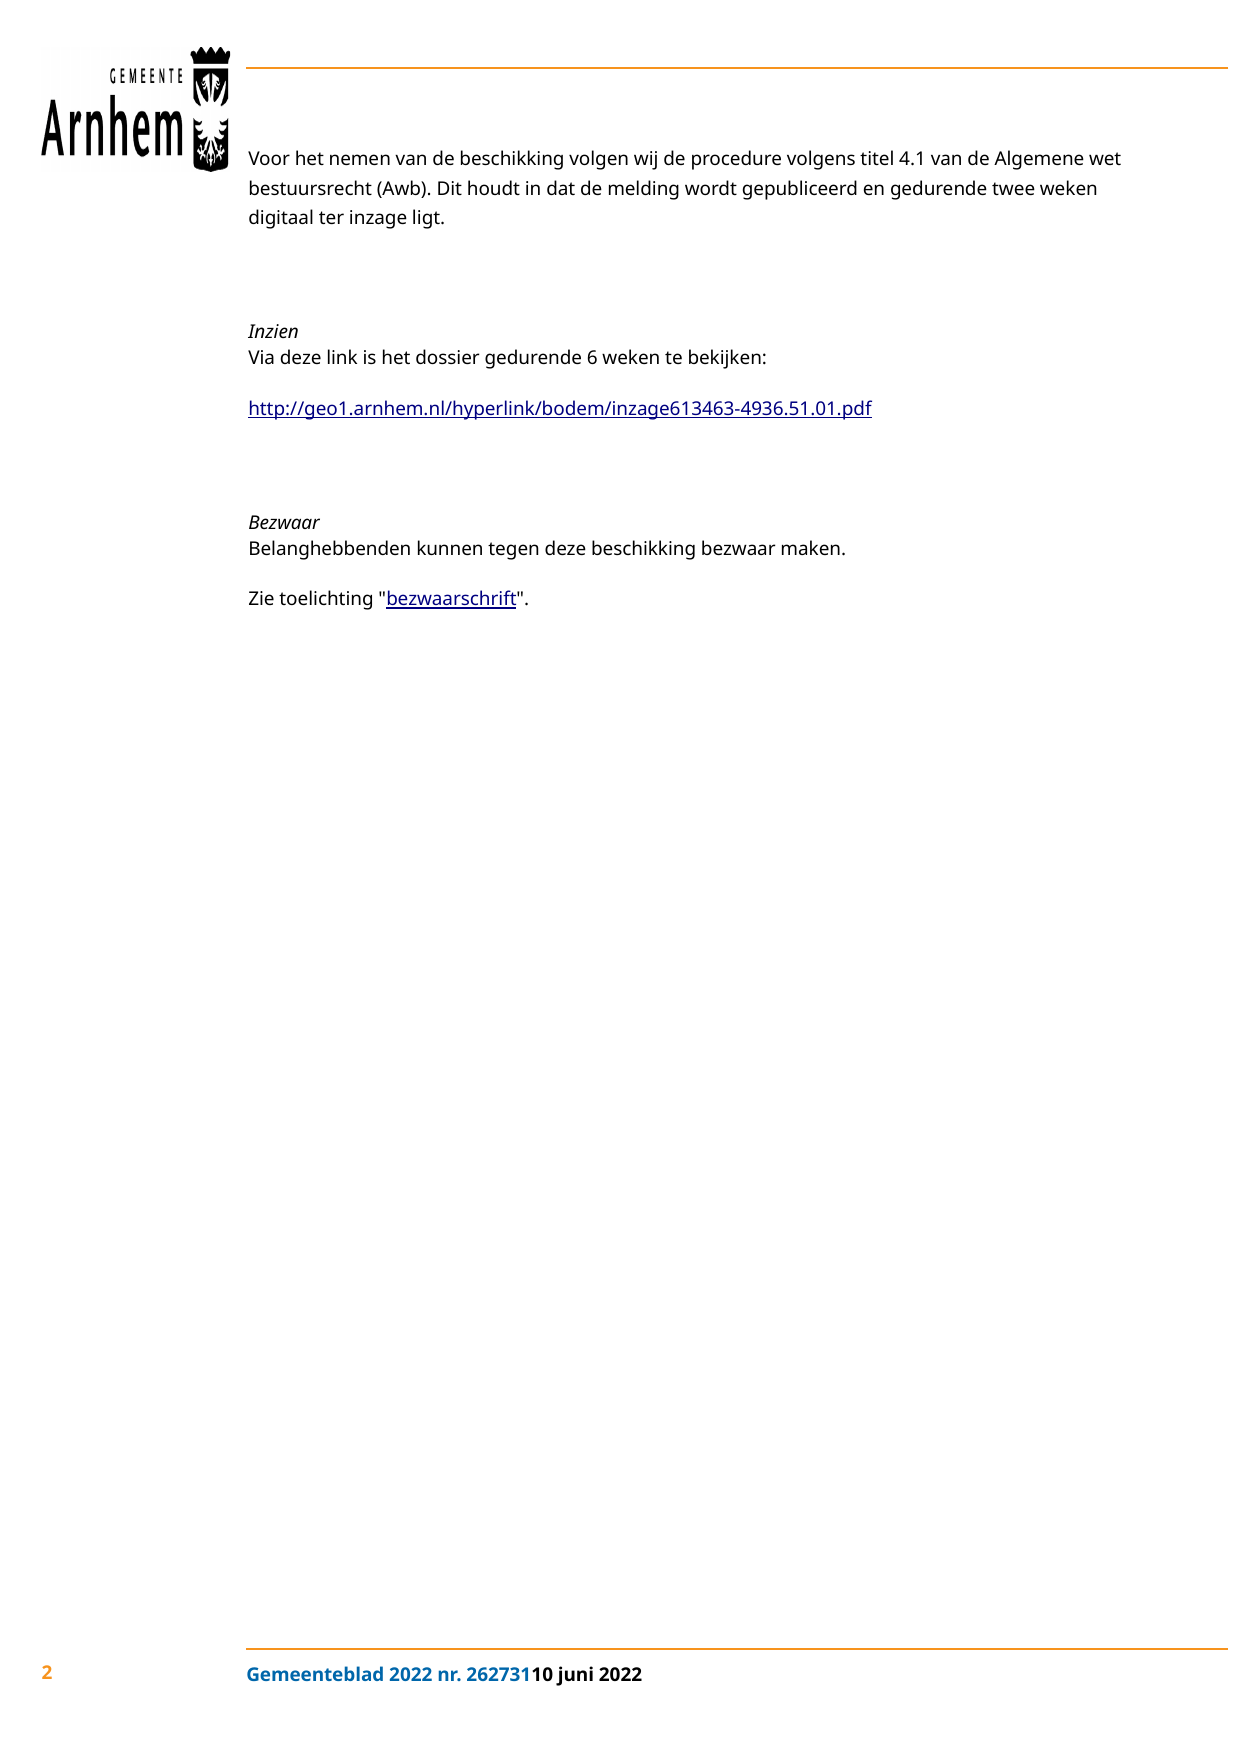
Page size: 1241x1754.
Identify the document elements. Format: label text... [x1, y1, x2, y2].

picture [41, 47, 231, 172]
text Via deze link is het dossier gedurende 6 weken te bekijken: [248, 344, 1152, 370]
text http://geo1.arnhem.nl/hyperlink/bodem/inzage613463-4936.51.01.pdf [248, 395, 1152, 421]
text Zie toelichting "bezwaarschrift". [248, 585, 1152, 611]
text Inzien [248, 319, 1152, 344]
text Belanghebbenden kunnen tegen deze beschikking bezwaar maken. [248, 535, 1152, 561]
text Voor het nemen van de beschikking volgen wij de procedure volgens titel 4.1 van de Algemene wet bestuursrecht (Awb). Dit houdt in dat de melding wordt gepubliceerd en gedurende twee weken digitaal ter inzage ligt. [248, 145, 1152, 230]
text Bezwaar [248, 509, 1152, 535]
